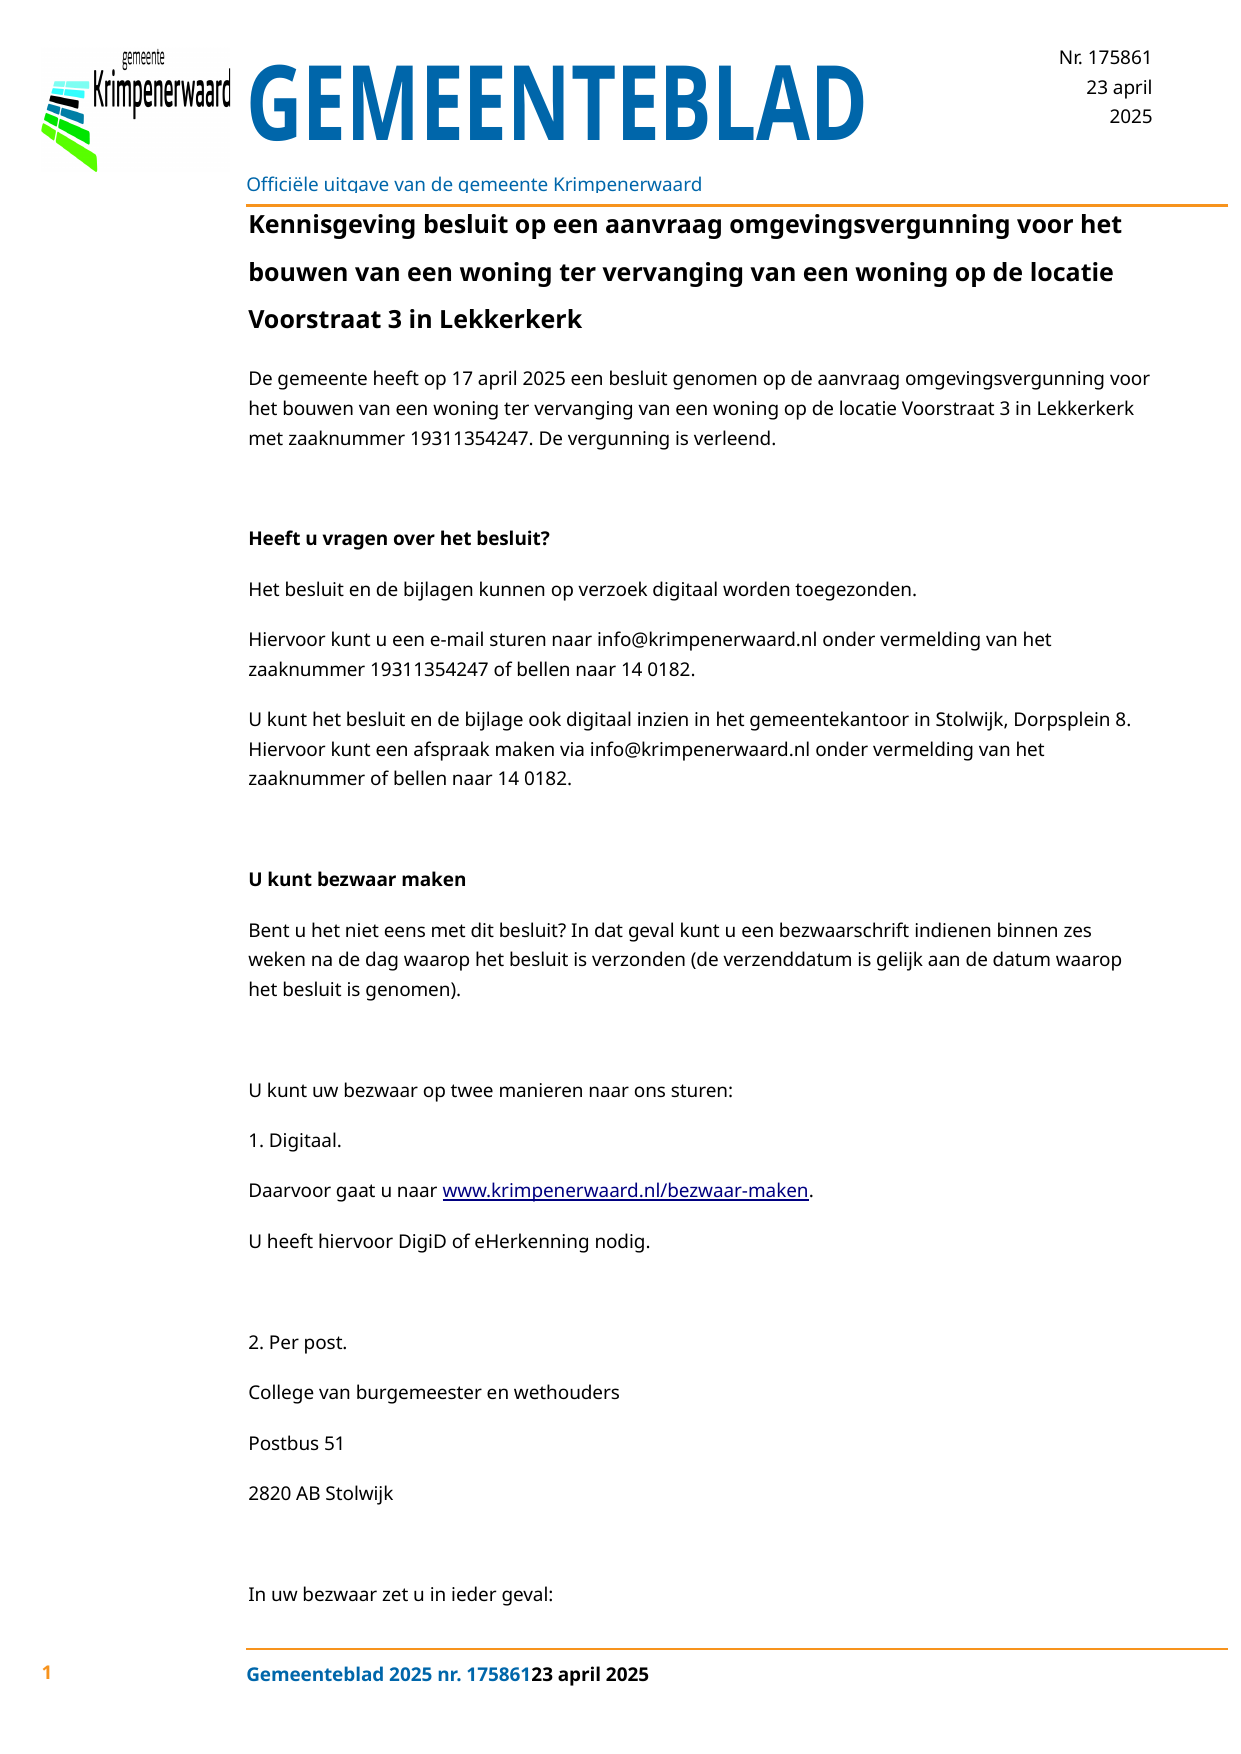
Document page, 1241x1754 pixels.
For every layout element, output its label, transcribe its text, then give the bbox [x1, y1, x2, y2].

text Bent u het niet eens met dit besluit? In dat geval kunt u een bezwaarschrift indienen binnen zes weken na de dag waarop het besluit is verzonden (de verzenddatum is gelijk aan de datum waarop het besluit is genomen). [248, 917, 1152, 1002]
text 1. Digitaal. [248, 1127, 1152, 1153]
text In uw bezwaar zet u in ieder geval: [248, 1581, 1152, 1607]
text U kunt bezwaar maken [248, 866, 1152, 892]
picture [41, 47, 231, 172]
text U heeft hiervoor DigiD of eHerkenning nodig. [248, 1228, 1152, 1254]
text Daarvoor gaat u naar www.krimpenerwaard.nl/bezwaar-maken. [248, 1178, 1152, 1203]
text 2820 AB Stolwijk [248, 1480, 1152, 1506]
text College van burgemeester en wethouders [248, 1379, 1152, 1405]
text U kunt het besluit en de bijlage ook digitaal inzien in het gemeentekantoor in Stolwijk, Dorpsplein 8. Hiervoor kunt een afspraak maken via info@krimpenerwaard.nl onder vermelding van het zaaknummer of bellen naar 14 0182. [248, 706, 1152, 791]
text Hiervoor kunt u een e-mail sturen naar info@krimpenerwaard.nl onder vermelding van het zaaknummer 19311354247 of bellen naar 14 0182. [248, 626, 1152, 682]
text Postbus 51 [248, 1430, 1152, 1455]
text 2. Per post. [248, 1329, 1152, 1354]
text U kunt uw bezwaar op twee manieren naar ons sturen: [248, 1077, 1152, 1102]
text Kennisgeving besluit op een aanvraag omgevingsvergunning voor het bouwen van een woning ter vervanging van een woning op de locatie Voorstraat 3 in Lekkerkerk [248, 207, 1152, 336]
text Heeft u vragen over het besluit? [248, 526, 1152, 551]
text Het besluit en de bijlagen kunnen op verzoek digitaal worden toegezonden. [248, 576, 1152, 602]
text De gemeente heeft op 17 april 2025 een besluit genomen op de aanvraag omgevingsvergunning voor het bouwen van een woning ter vervanging van een woning op de locatie Voorstraat 3 in Lekkerkerk met zaaknummer 19311354247. De vergunning is verleend. [248, 366, 1152, 450]
